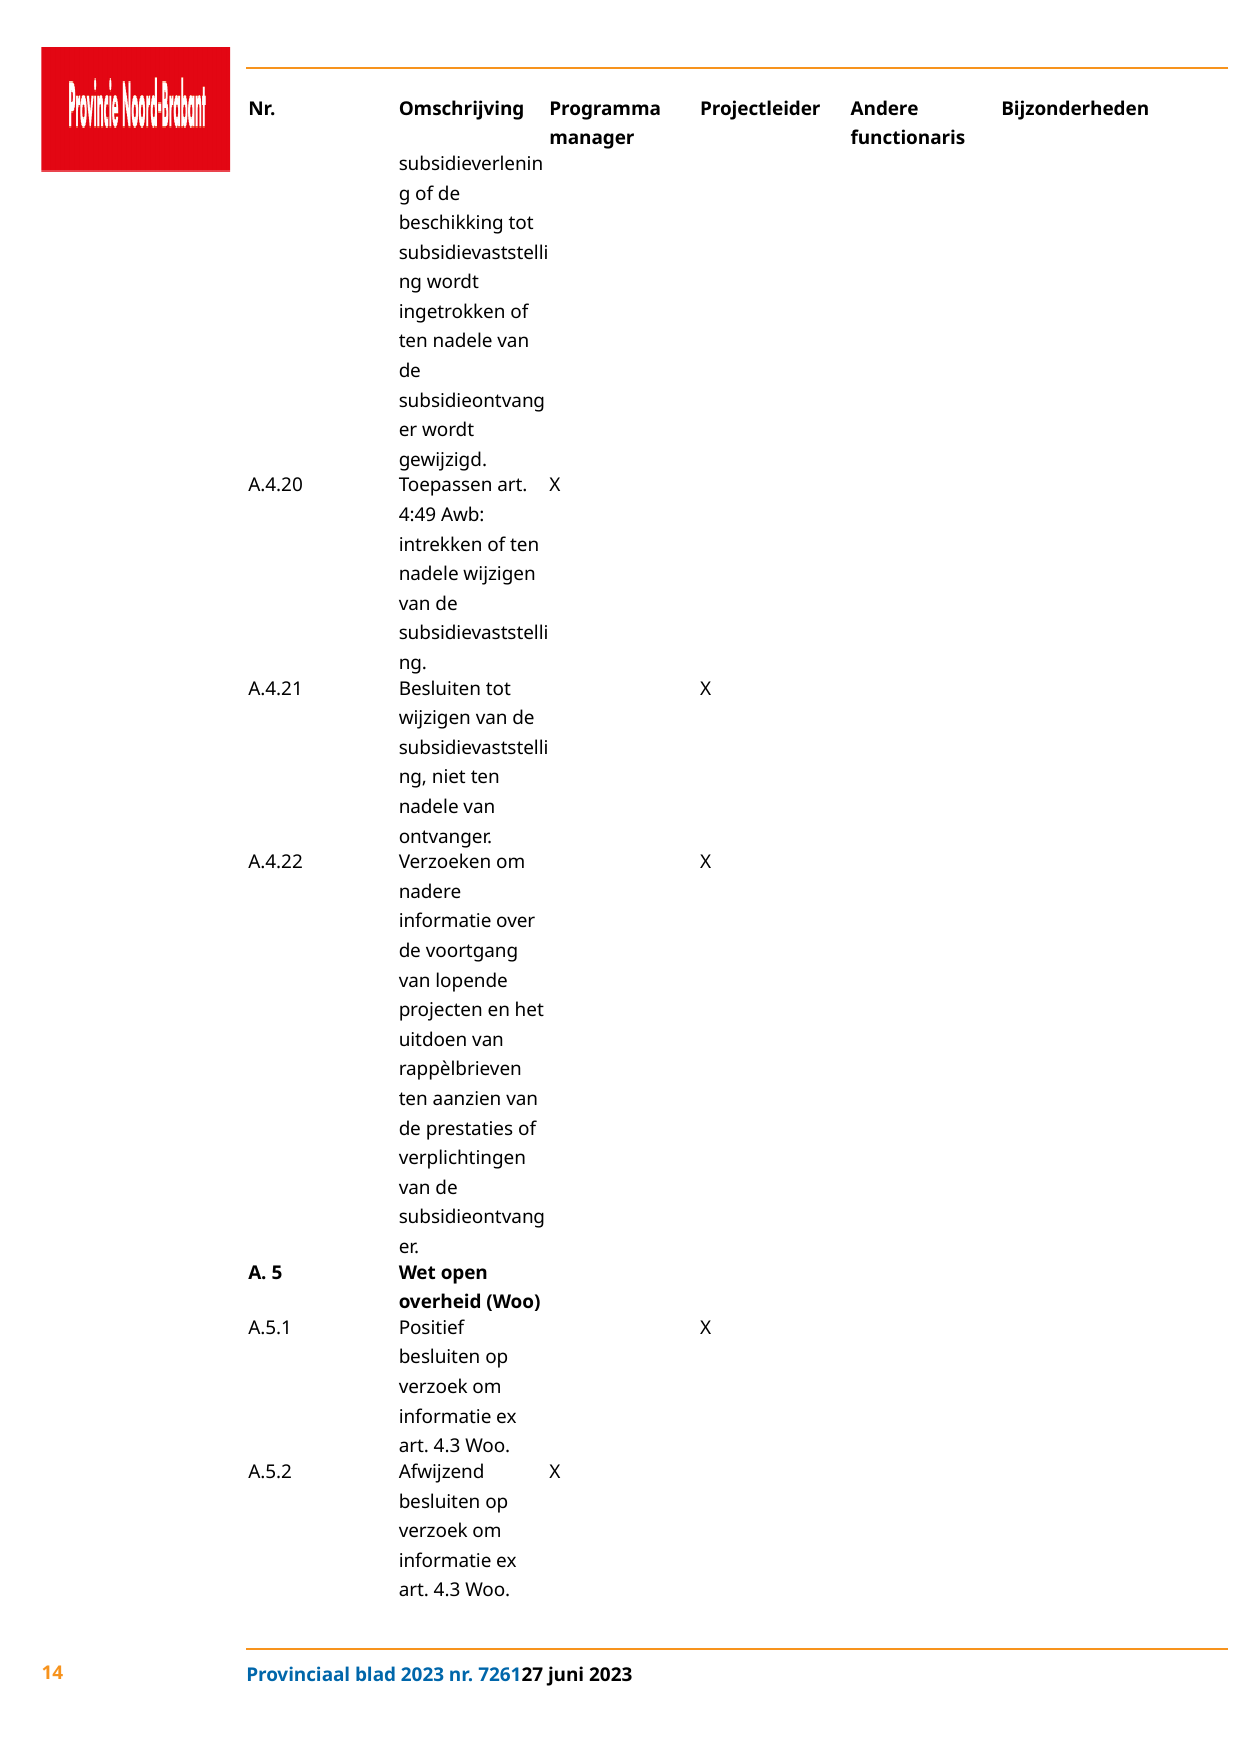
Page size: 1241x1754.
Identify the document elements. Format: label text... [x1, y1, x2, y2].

table_cell [549, 1314, 700, 1458]
table_cell Besluiten tot wijzigen van de subsidievaststelling, niet ten nadele van ontvanger. [399, 675, 549, 848]
table_cell X [700, 675, 850, 848]
picture [41, 47, 231, 172]
table_header Nr. [248, 95, 398, 150]
table_cell [1001, 1314, 1152, 1458]
table_cell [850, 1458, 1001, 1602]
table_cell X [549, 1458, 700, 1602]
table_cell [850, 150, 1001, 472]
table_cell Afwijzend besluiten op verzoek om informatie ex art. 4.3 Woo. [399, 1458, 549, 1602]
table_cell [700, 1458, 850, 1602]
table_cell X [700, 1314, 850, 1458]
table_cell Wet open overheid (Woo) [399, 1259, 549, 1314]
table_cell [248, 150, 398, 472]
table_cell [1001, 472, 1152, 675]
table_cell Verzoeken om nadere informatie over de voortgang van lopende projecten en het uitdoen van rappèlbrieven ten aanzien van de prestaties of verplichtingen van de subsidieontvanger. [399, 849, 549, 1259]
table_cell [1001, 1458, 1152, 1602]
table_cell [1001, 675, 1152, 848]
table_cell [549, 150, 700, 472]
table_cell [850, 849, 1001, 1259]
table_cell A.4.20 [248, 472, 398, 675]
table_cell [850, 472, 1001, 675]
table_header Programma manager [549, 95, 700, 150]
table_cell subsidieverlening of de beschikking tot subsidievaststelling wordt ingetrokken of ten nadele van de subsidieontvanger wordt gewijzigd. [399, 150, 549, 472]
table_cell [700, 150, 850, 472]
table_cell [549, 675, 700, 848]
table_cell [850, 1314, 1001, 1458]
table_cell Toepassen art. 4:49 Awb: intrekken of ten nadele wijzigen van de subsidievaststelling. [399, 472, 549, 675]
table_header Andere functionaris [850, 95, 1001, 150]
table_cell A.4.22 [248, 849, 398, 1259]
table_cell A.4.21 [248, 675, 398, 848]
table_cell X [700, 849, 850, 1259]
table_header Omschrijving [399, 95, 549, 150]
table_cell [700, 472, 850, 675]
table_cell [1001, 150, 1152, 472]
table_cell A. 5 [248, 1259, 398, 1314]
table_cell Positief besluiten op verzoek om informatie ex art. 4.3 Woo. [399, 1314, 549, 1458]
table_cell [549, 849, 700, 1259]
table_cell X [549, 472, 700, 675]
table_header Projectleider [700, 95, 850, 150]
table_cell A.5.2 [248, 1458, 398, 1602]
table_cell [1001, 849, 1152, 1259]
table_cell A.5.1 [248, 1314, 398, 1458]
table_cell [850, 675, 1001, 848]
table_header Bijzonderheden [1001, 95, 1152, 150]
